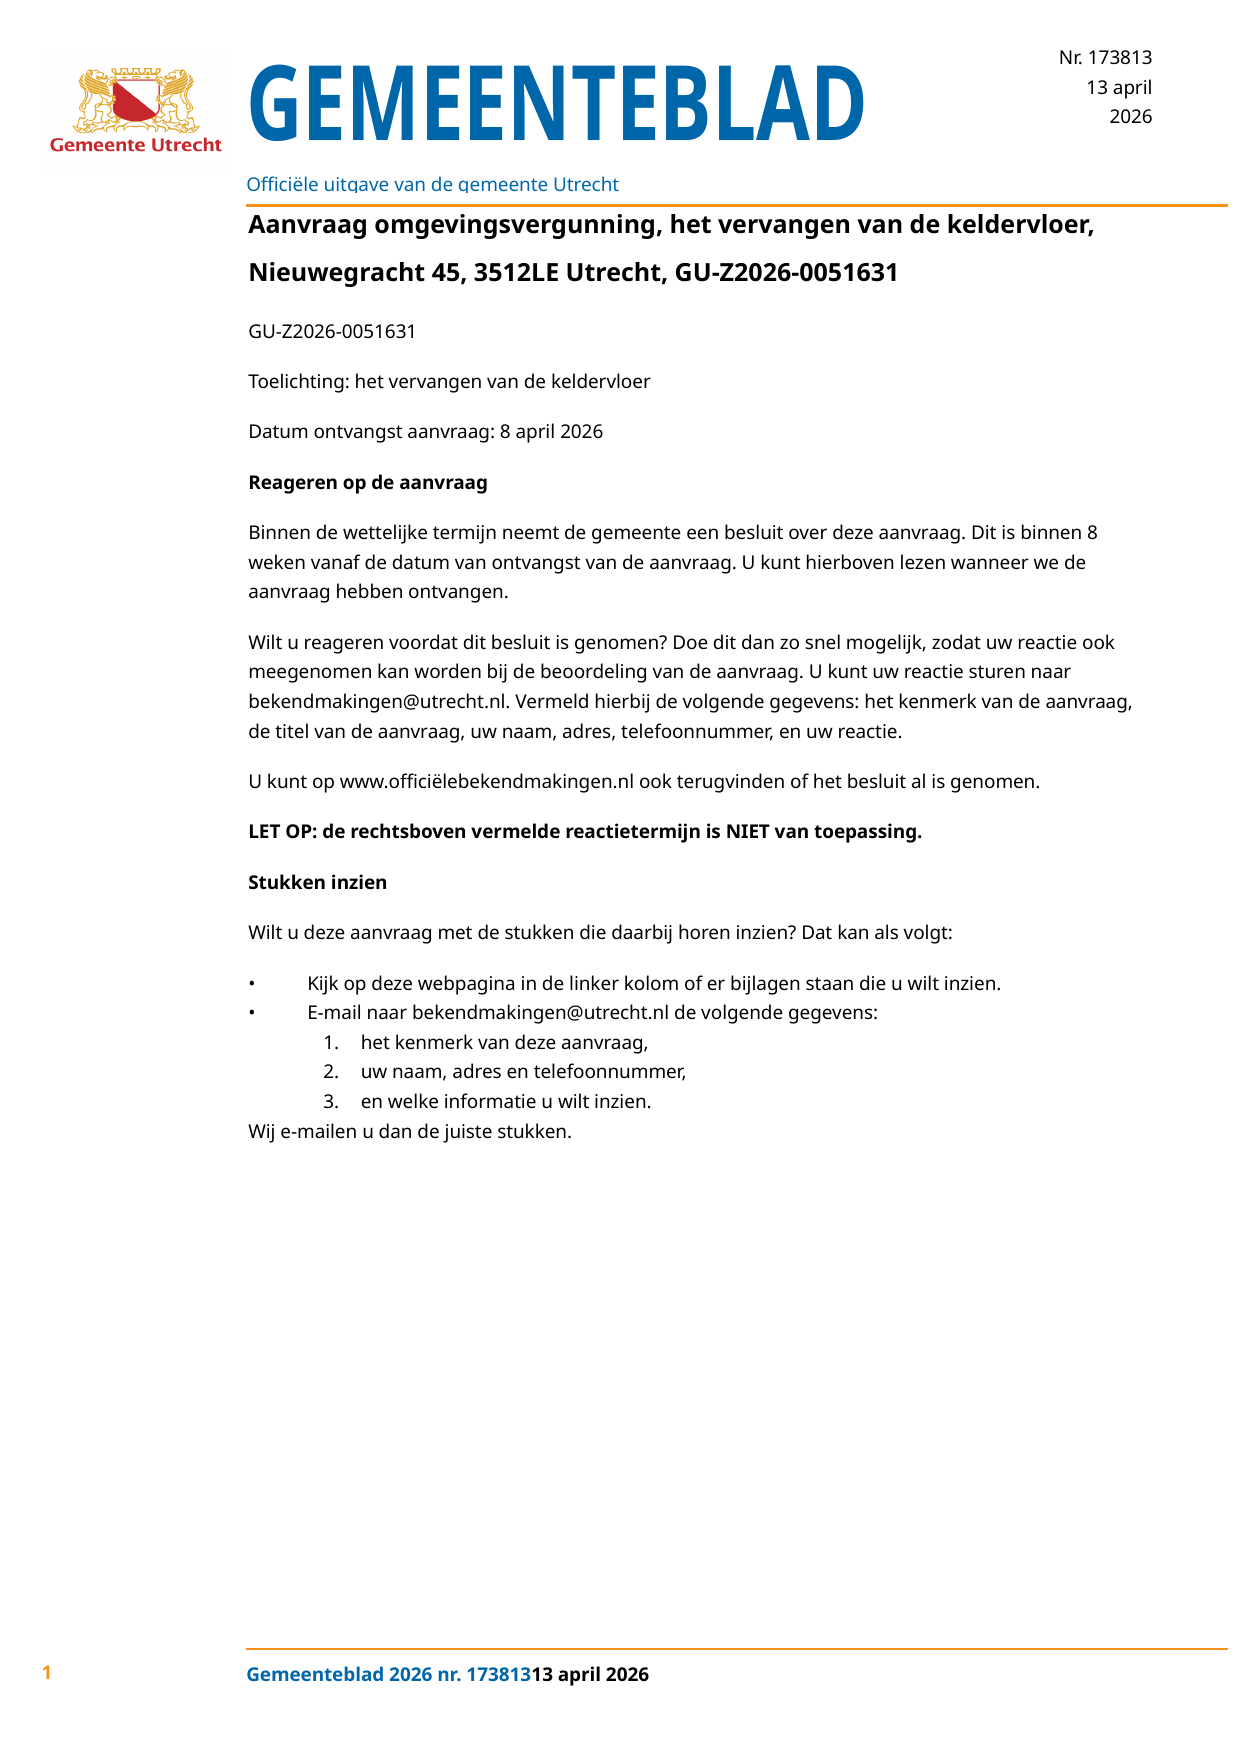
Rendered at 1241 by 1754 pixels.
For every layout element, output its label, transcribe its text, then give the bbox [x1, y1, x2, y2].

text Reageren op de aanvraag [248, 469, 1152, 495]
text Toelichting: het vervangen van de keldervloer [248, 368, 1152, 394]
list Kijk op deze webpagina in de linker kolom of er bijlagen staan die u wilt inzien. [248, 970, 1152, 996]
text Wilt u deze aanvraag met de stukken die daarbij horen inzien? Dat kan als volgt: [248, 919, 1152, 945]
text Wilt u reageren voordat dit besluit is genomen? Doe dit dan zo snel mogelijk, zodat uw reactie ook meegenomen kan worden bij de beoordeling van de aanvraag. U kunt uw reactie sturen naar bekendmakingen@utrecht.nl. Vermeld hierbij de volgende gegevens: het kenmerk van de aanvraag, de titel van de aanvraag, uw naam, adres, telefoonnummer, en uw reactie. [248, 629, 1152, 744]
text U kunt op www.officiëlebekendmakingen.nl ook terugvinden of het besluit al is genomen. [248, 768, 1152, 794]
text Wij e-mailen u dan de juiste stukken. [248, 1118, 1152, 1144]
text Binnen de wettelijke termijn neemt de gemeente een besluit over deze aanvraag. Dit is binnen 8 weken vanaf de datum van ontvangst van de aanvraag. U kunt hierboven lezen wanneer we de aanvraag hebben ontvangen. [248, 519, 1152, 604]
list uw naam, adres en telefoonnummer, [323, 1059, 1152, 1084]
list en welke informatie u wilt inzien. [323, 1088, 1152, 1114]
text LET OP: de rechtsboven vermelde reactietermijn is NIET van toepassing. [248, 819, 1152, 844]
text Datum ontvangst aanvraag: 8 april 2026 [248, 419, 1152, 444]
text Stukken inzien [248, 869, 1152, 895]
picture [41, 47, 231, 172]
text Aanvraag omgevingsvergunning, het vervangen van de keldervloer, Nieuwegracht 45, 3512LE Utrecht, GU-Z2026-0051631 [248, 207, 1152, 288]
text GU-Z2026-0051631 [248, 318, 1152, 344]
list het kenmerk van deze aanvraag, [323, 1029, 1152, 1055]
list E-mail naar bekendmakingen@utrecht.nl de volgende gegevens: [248, 999, 1152, 1025]
